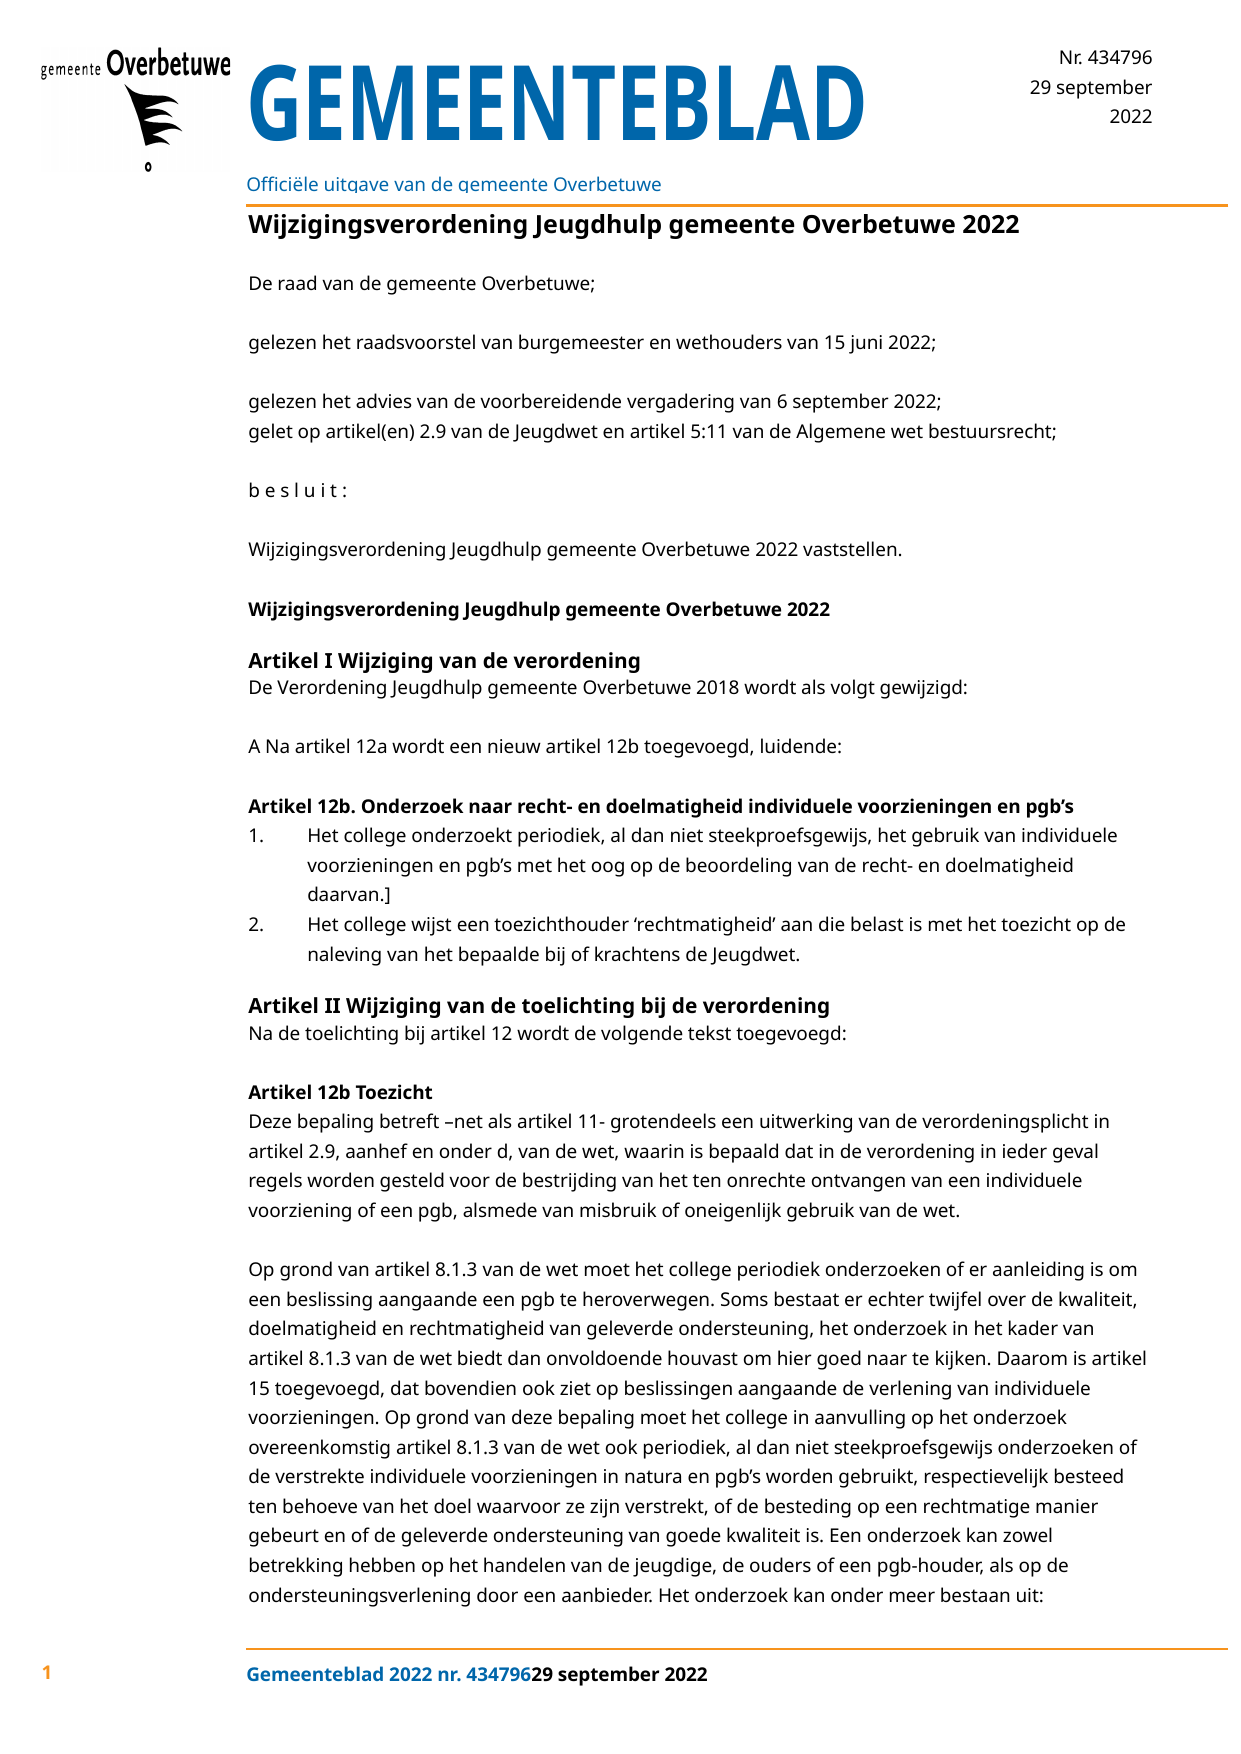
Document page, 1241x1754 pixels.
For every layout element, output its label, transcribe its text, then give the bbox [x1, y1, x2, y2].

text Na de toelichting bij artikel 12 wordt de volgende tekst toegevoegd: [248, 1020, 1152, 1045]
text Artikel II Wijziging van de toelichting bij de verordening [248, 991, 1152, 1020]
text De raad van de gemeente Overbetuwe; [248, 270, 1152, 296]
text Artikel I Wijziging van de verordening [248, 646, 1152, 674]
text gelezen het raadsvoorstel van burgemeester en wethouders van 15 juni 2022; [248, 329, 1152, 355]
text De Verordening Jeugdhulp gemeente Overbetuwe 2018 wordt als volgt gewijzigd: [248, 674, 1152, 700]
text Wijzigingsverordening Jeugdhulp gemeente Overbetuwe 2022 [248, 596, 1152, 621]
text Deze bepaling betreft –net als artikel 11- grotendeels een uitwerking van de verordeningsplicht in artikel 2.9, aanhef en onder d, van de wet, waarin is bepaald dat in de verordening in ieder geval regels worden gesteld voor de bestrijding van het ten onrechte ontvangen van een individuele voorziening of een pgb, alsmede van misbruik of oneigenlijk gebruik van de wet. [248, 1108, 1152, 1223]
text Artikel 12b Toezicht [248, 1079, 1152, 1104]
text A Na artikel 12a wordt een nieuw artikel 12b toegevoegd, luidende: [248, 734, 1152, 759]
text gelezen het advies van de voorbereidende vergadering van 6 september 2022; [248, 389, 1152, 414]
picture [41, 47, 231, 172]
text Op grond van artikel 8.1.3 van de wet moet het college periodiek onderzoeken of er aanleiding is om een beslissing aangaande een pgb te heroverwegen. Soms bestaat er echter twijfel over de kwaliteit, doelmatigheid en rechtmatigheid van geleverde ondersteuning, het onderzoek in het kader van artikel 8.1.3 van de wet biedt dan onvoldoende houvast om hier goed naar te kijken. Daarom is artikel 15 toegevoegd, dat bovendien ook ziet op beslissingen aangaande de verlening van individuele voorzieningen. Op grond van deze bepaling moet het college in aanvulling op het onderzoek overeenkomstig artikel 8.1.3 van de wet ook periodiek, al dan niet steekproefsgewijs onderzoeken of de verstrekte individuele voorzieningen in natura en pgb’s worden gebruikt, respectievelijk besteed ten behoeve van het doel waarvoor ze zijn verstrekt, of de besteding op een rechtmatige manier gebeurt en of de geleverde ondersteuning van goede kwaliteit is. Een onderzoek kan zowel betrekking hebben op het handelen van de jeugdige, de ouders of een pgb-houder, als op de ondersteuningsverlening door een aanbieder. Het onderzoek kan onder meer bestaan uit: [248, 1256, 1152, 1607]
text Wijzigingsverordening Jeugdhulp gemeente Overbetuwe 2022 vaststellen. [248, 537, 1152, 562]
text b e s l u i t : [248, 477, 1152, 503]
text gelet op artikel(en) 2.9 van de Jeugdwet en artikel 5:11 van de Algemene wet bestuursrecht; [248, 418, 1152, 444]
text Artikel 12b. Onderzoek naar recht- en doelmatigheid individuele voorzieningen en pgb’s [248, 793, 1152, 819]
list Het college onderzoekt periodiek, al dan niet steekproefsgewijs, het gebruik van individuele voorzieningen en pgb’s met het oog op de beoordeling van de recht- en doelmatigheid daarvan.] [248, 822, 1152, 907]
text Wijzigingsverordening Jeugdhulp gemeente Overbetuwe 2022 [248, 207, 1152, 241]
list Het college wijst een toezichthouder ‘rechtmatigheid’ aan die belast is met het toezicht op de naleving van het bepaalde bij of krachtens de Jeugdwet. [248, 911, 1152, 967]
